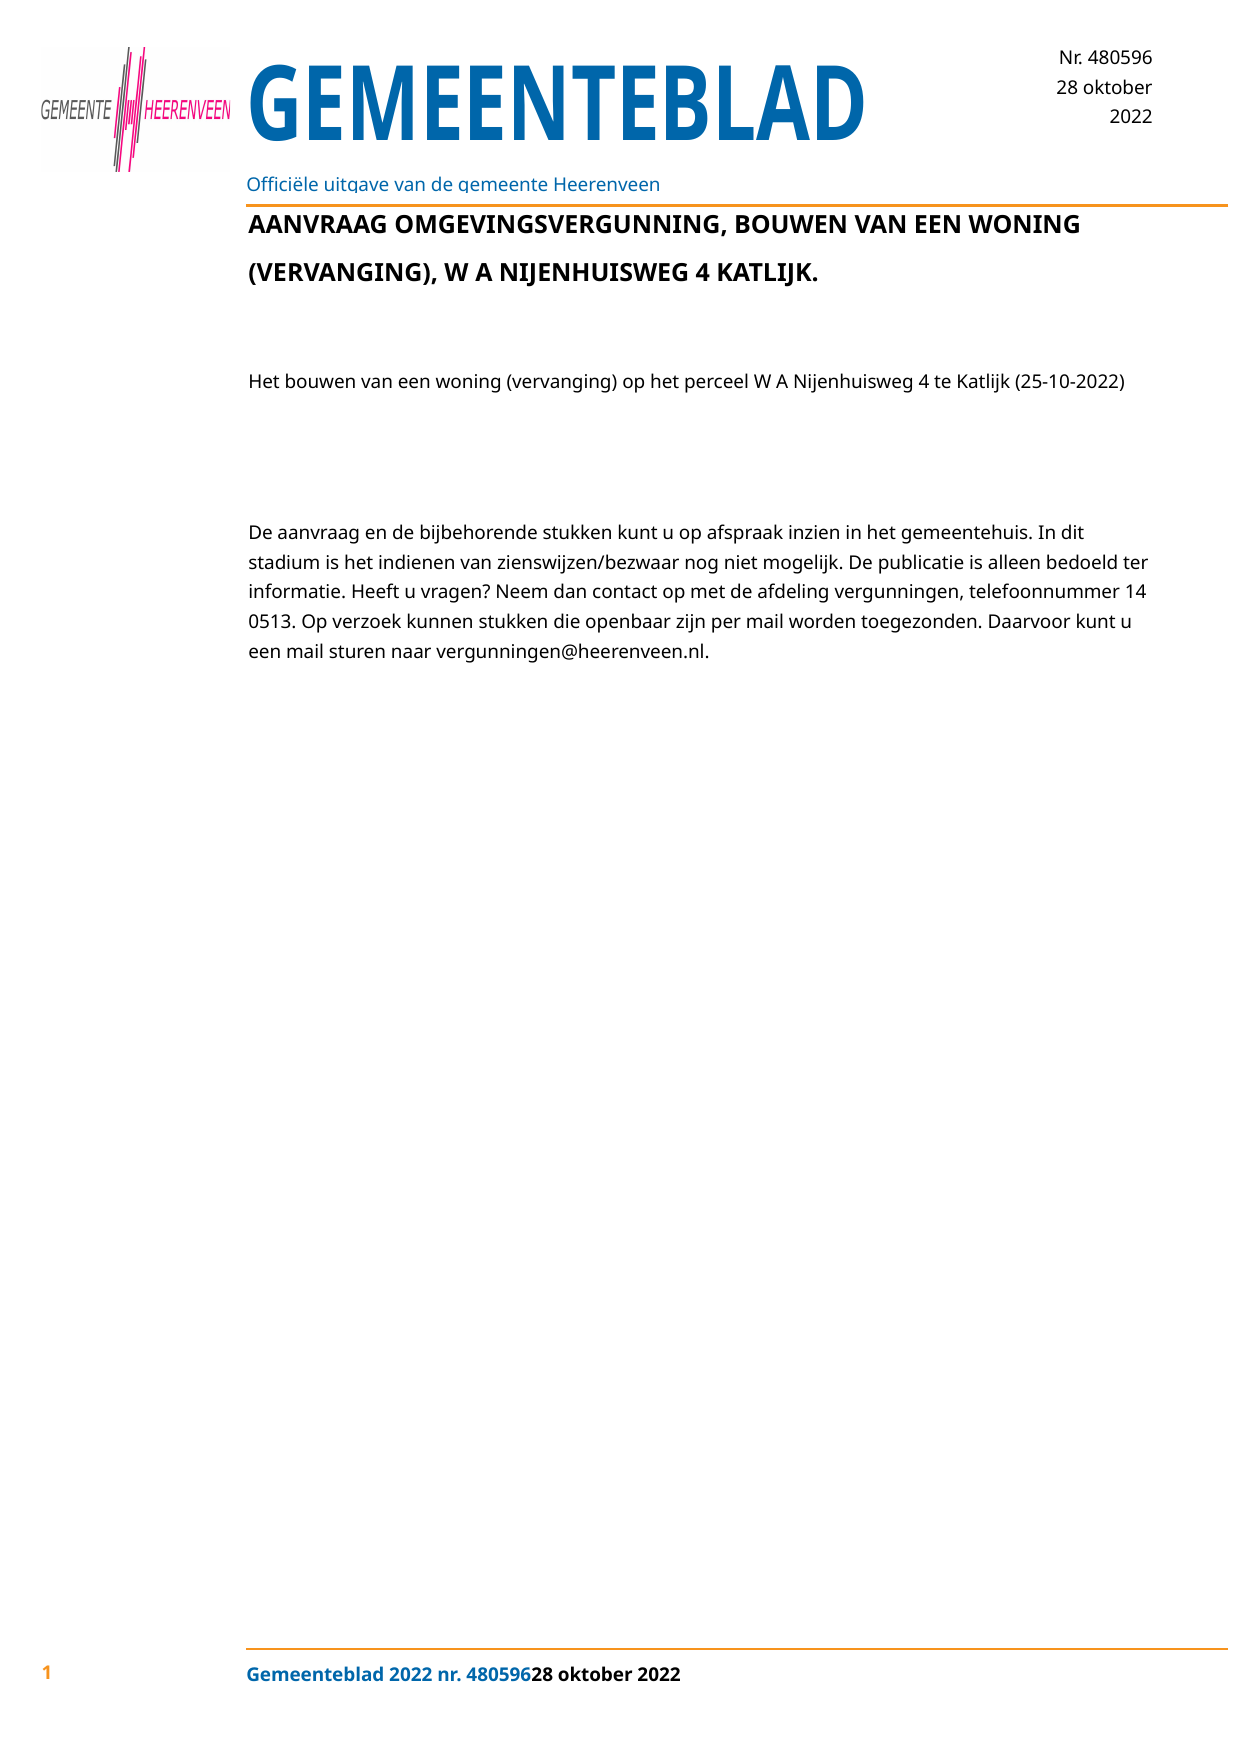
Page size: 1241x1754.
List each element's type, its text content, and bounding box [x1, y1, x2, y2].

picture [41, 47, 231, 172]
text De aanvraag en de bijbehorende stukken kunt u op afspraak inzien in het gemeentehuis. In dit stadium is het indienen van zienswijzen/bezwaar nog niet mogelijk. De publicatie is alleen bedoeld ter informatie. Heeft u vragen? Neem dan contact op met de afdeling vergunningen, telefoonnummer 14 0513. Op verzoek kunnen stukken die openbaar zijn per mail worden toegezonden. Daarvoor kunt u een mail sturen naar vergunningen@heerenveen.nl. [248, 519, 1152, 664]
text AANVRAAG OMGEVINGSVERGUNNING, BOUWEN VAN EEN WONING (VERVANGING), W A NIJENHUISWEG 4 KATLIJK. [248, 207, 1152, 288]
text Het bouwen van een woning (vervanging) op het perceel W A Nijenhuisweg 4 te Katlijk (25-10-2022) [248, 368, 1152, 394]
